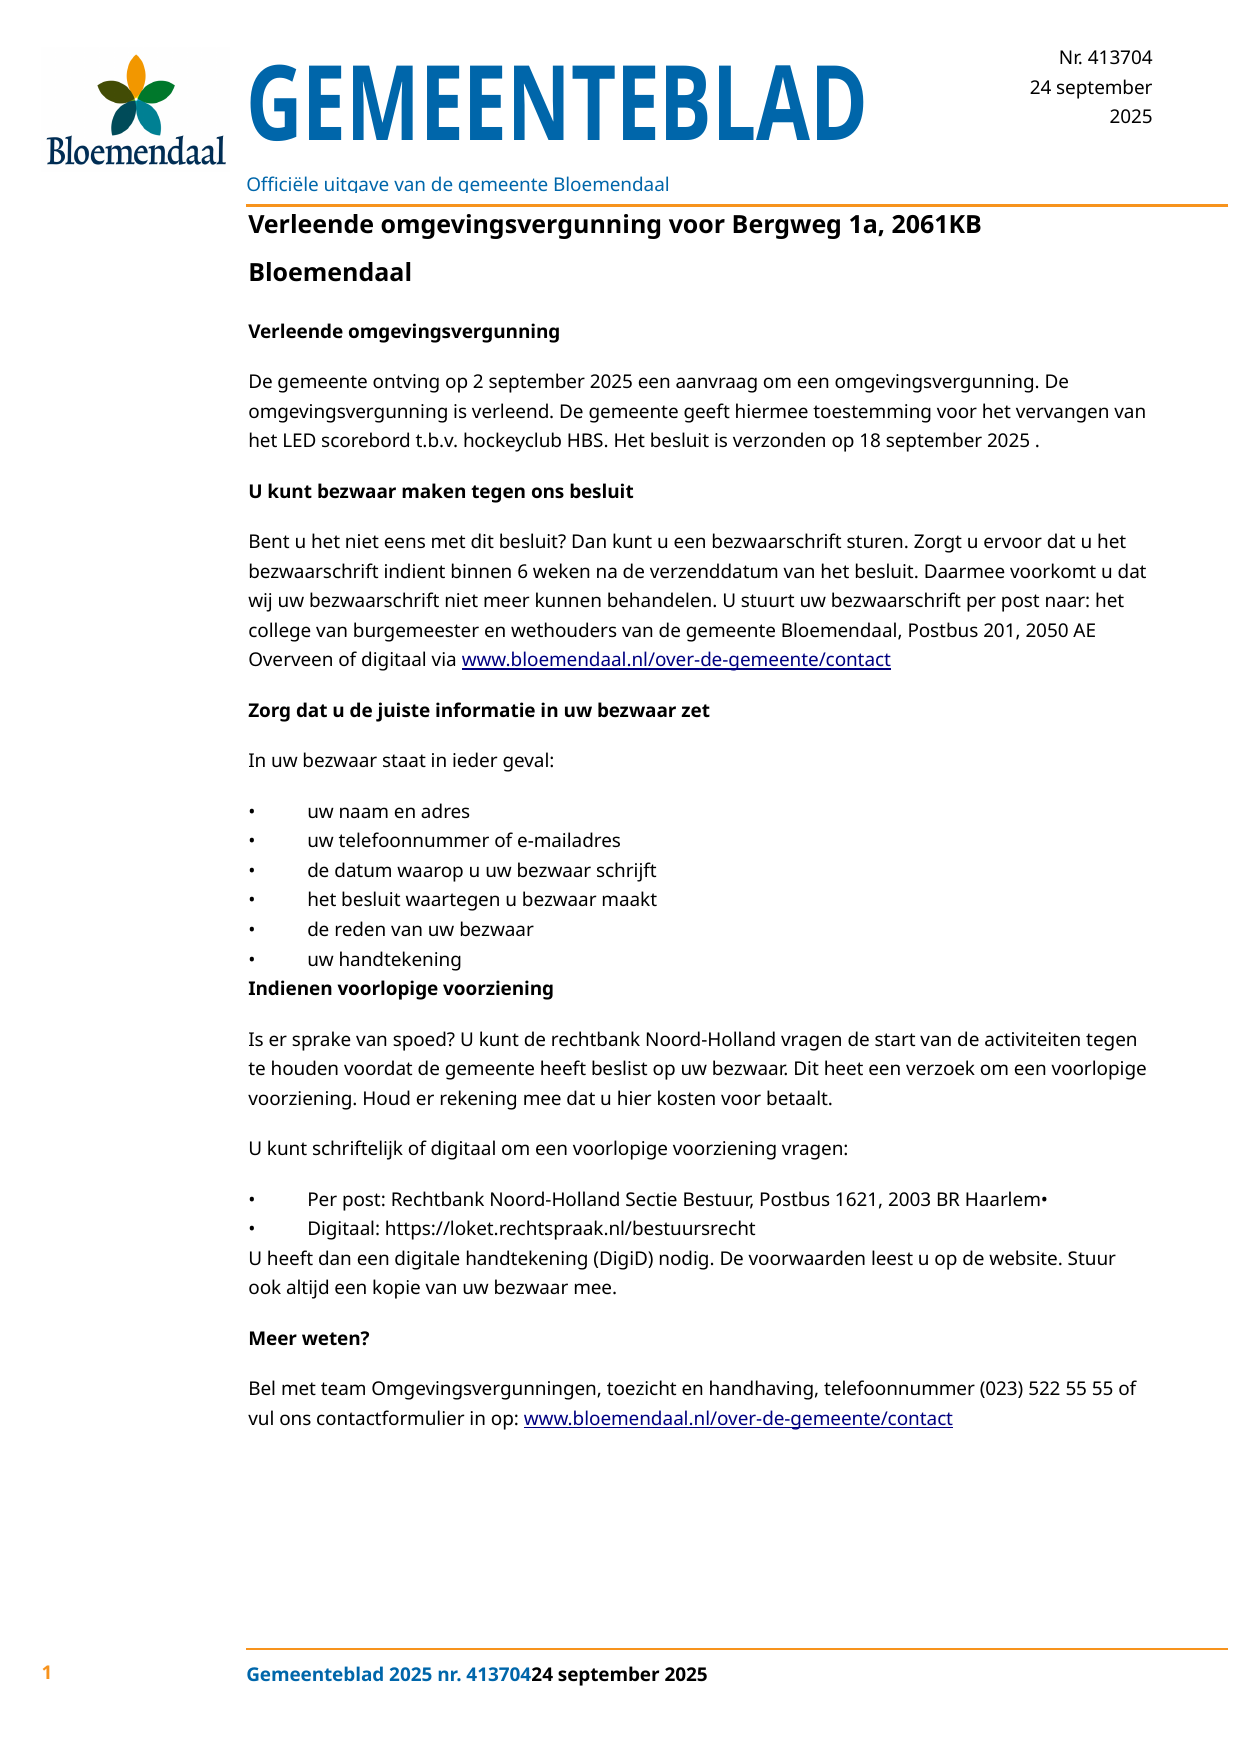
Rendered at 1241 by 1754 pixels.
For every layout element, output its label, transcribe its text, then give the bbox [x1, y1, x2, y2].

list uw handtekening [248, 946, 1152, 972]
text Verleende omgevingsvergunning [248, 318, 1152, 344]
list uw telefoonnummer of e-mailadres [248, 827, 1152, 853]
text Meer weten? [248, 1325, 1152, 1351]
text U kunt bezwaar maken tegen ons besluit [248, 478, 1152, 504]
picture [41, 47, 231, 172]
text Bel met team Omgevingsvergunningen, toezicht en handhaving, telefoonnummer (023) 522 55 55 of vul ons contactformulier in op: www.bloemendaal.nl/over-de-gemeente/contact [248, 1375, 1152, 1431]
list Per post: Rechtbank Noord-Holland Sectie Bestuur, Postbus 1621, 2003 BR Haarlem• [248, 1186, 1152, 1212]
list de datum waarop u uw bezwaar schrijft [248, 857, 1152, 883]
text U heeft dan een digitale handtekening (DigiD) nodig. De voorwaarden leest u op de website. Stuur ook altijd een kopie van uw bezwaar mee. [248, 1245, 1152, 1300]
text Zorg dat u de juiste informatie in uw bezwaar zet [248, 697, 1152, 723]
list uw naam en adres [248, 798, 1152, 824]
text Verleende omgevingsvergunning voor Bergweg 1a, 2061KB Bloemendaal [248, 207, 1152, 288]
list de reden van uw bezwaar [248, 916, 1152, 942]
text Is er sprake van spoed? U kunt de rechtbank Noord-Holland vragen de start van de activiteiten tegen te houden voordat de gemeente heeft beslist op uw bezwaar. Dit heet een verzoek om een voorlopige voorziening. Houd er rekening mee dat u hier kosten voor betaalt. [248, 1026, 1152, 1111]
text Bent u het niet eens met dit besluit? Dan kunt u een bezwaarschrift sturen. Zorgt u ervoor dat u het bezwaarschrift indient binnen 6 weken na de verzenddatum van het besluit. Daarmee voorkomt u dat wij uw bezwaarschrift niet meer kunnen behandelen. U stuurt uw bezwaarschrift per post naar: het college van burgemeester en wethouders van de gemeente Bloemendaal, Postbus 201, 2050 AE Overveen of digitaal via www.bloemendaal.nl/over-de-gemeente/contact [248, 528, 1152, 672]
text In uw bezwaar staat in ieder geval: [248, 747, 1152, 773]
list het besluit waartegen u bezwaar maakt [248, 887, 1152, 912]
text Indienen voorlopige voorziening [248, 975, 1152, 1001]
list Digitaal: https://loket.rechtspraak.nl/bestuursrecht [248, 1215, 1152, 1241]
text De gemeente ontving op 2 september 2025 een aanvraag om een omgevingsvergunning. De omgevingsvergunning is verleend. De gemeente geeft hiermee toestemming voor het vervangen van het LED scorebord t.b.v. hockeyclub HBS. Het besluit is verzonden op 18 september 2025 . [248, 368, 1152, 453]
text U kunt schriftelijk of digitaal om een voorlopige voorziening vragen: [248, 1135, 1152, 1161]
